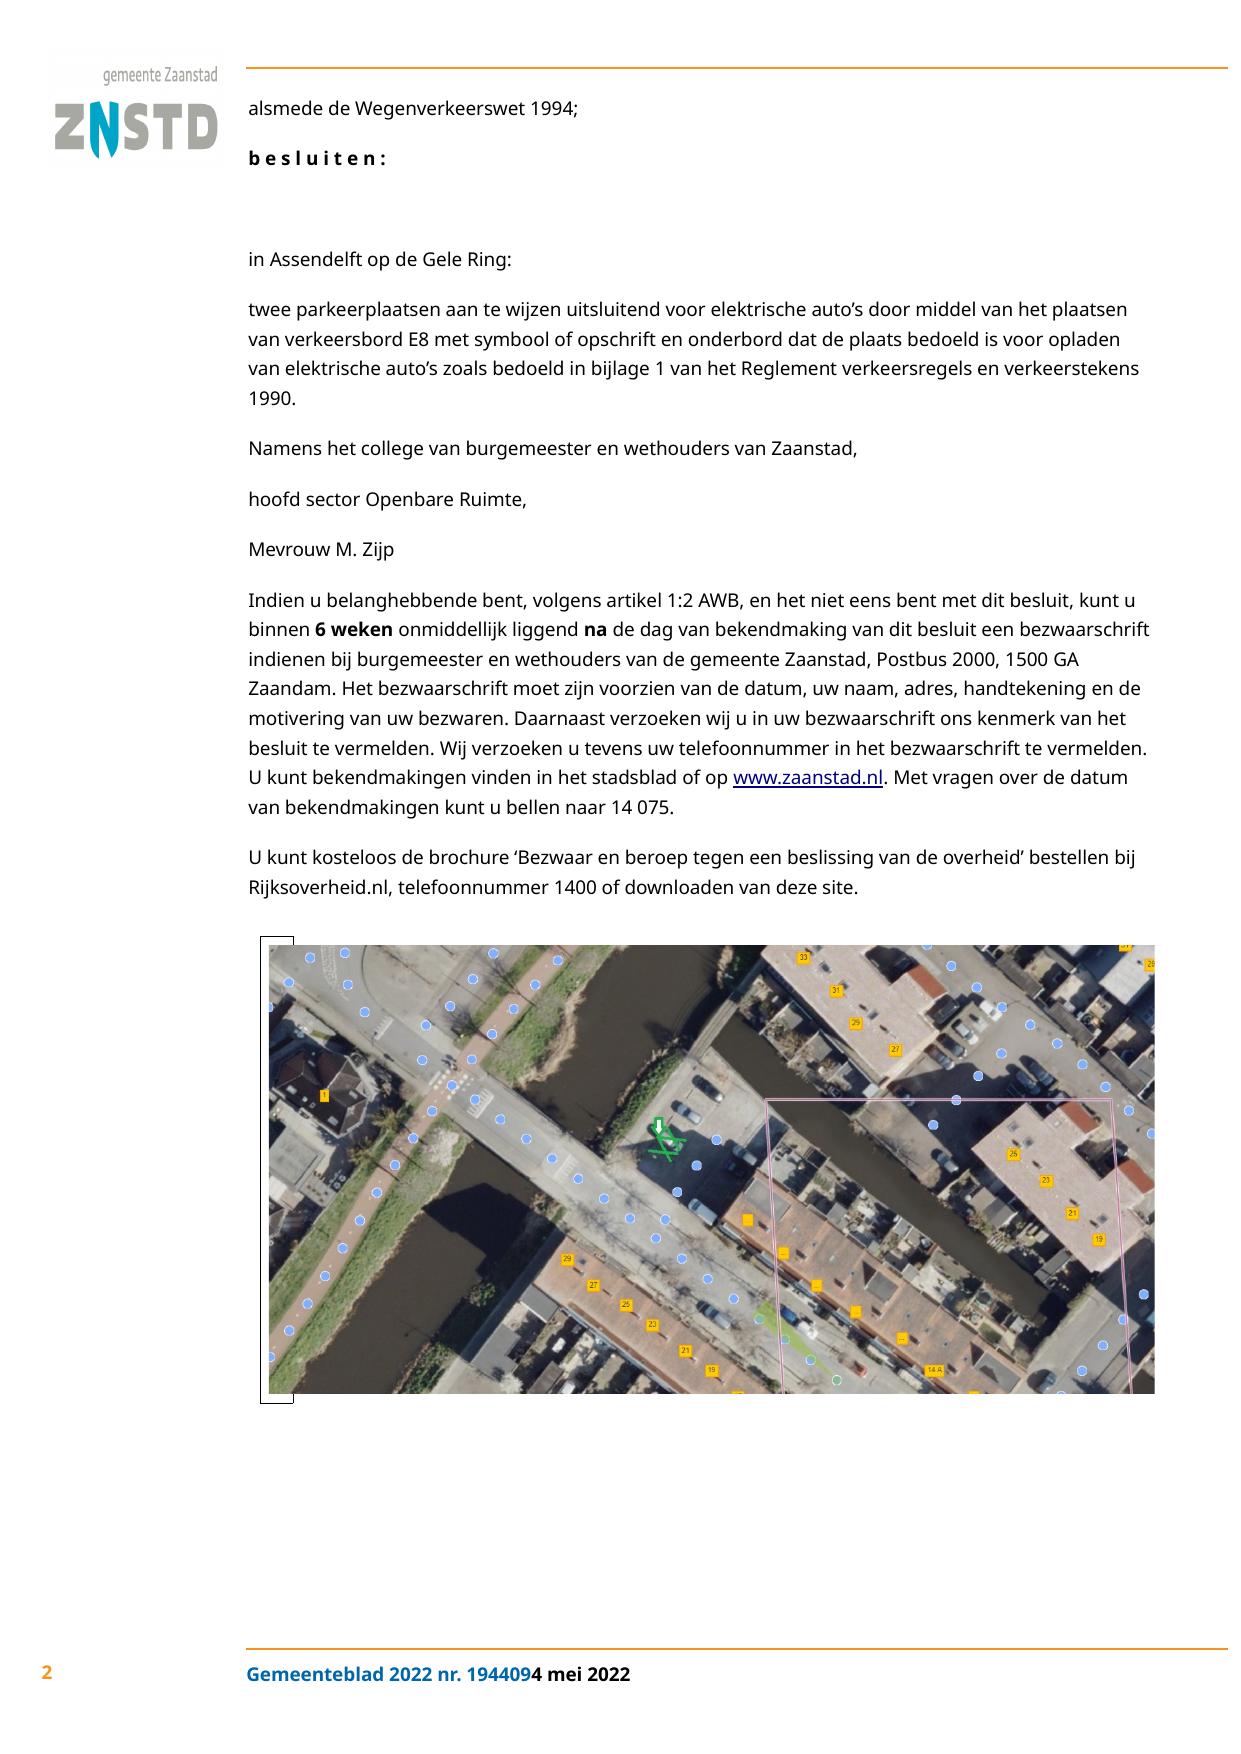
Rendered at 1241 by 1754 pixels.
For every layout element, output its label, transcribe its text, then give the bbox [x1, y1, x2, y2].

text in Assendelft op de Gele Ring: [248, 246, 1152, 272]
picture [41, 47, 231, 172]
text Mevrouw M. Zijp [248, 536, 1152, 562]
text alsmede de Wegenverkeerswet 1994; [248, 95, 1152, 121]
text Indien u belanghebbende bent, volgens artikel 1:2 AWB, en het niet eens bent met dit besluit, kunt u binnen 6 weken onmiddellijk liggend na de dag van bekendmaking van dit besluit een bezwaarschrift indienen bij burgemeester en wethouders van de gemeente Zaanstad, Postbus 2000, 1500 GA Zaandam. Het bezwaarschrift moet zijn voorzien van de datum, uw naam, adres, handtekening en de motivering van uw bezwaren. Daarnaast verzoeken wij u in uw bezwaarschrift ons kenmerk van het besluit te vermelden. Wij verzoeken u tevens uw telefoonnummer in het bezwaarschrift te vermelden. U kunt bekendmakingen vinden in het stadsblad of op www.zaanstad.nl. Met vragen over de datum van bekendmakingen kunt u bellen naar 14 075. [248, 587, 1152, 820]
text b e s l u i t e n : [248, 145, 1152, 171]
text hoofd sector Openbare Ruimte, [248, 486, 1152, 512]
picture [268, 945, 1155, 1394]
text Namens het college van burgemeester en wethouders van Zaanstad, [248, 436, 1152, 461]
text U kunt kosteloos de brochure ‘Bezwaar en beroep tegen een beslissing van de overheid’ bestellen bij Rijksoverheid.nl, telefoonnummer 1400 of downloaden van deze site. [248, 844, 1152, 900]
text twee parkeerplaatsen aan te wijzen uitsluitend voor elektrische auto’s door middel van het plaatsen van verkeersbord E8 met symbool of opschrift en onderbord dat de plaats bedoeld is voor opladen van elektrische auto’s zoals bedoeld in bijlage 1 van het Reglement verkeersregels en verkeerstekens 1990. [248, 296, 1152, 411]
